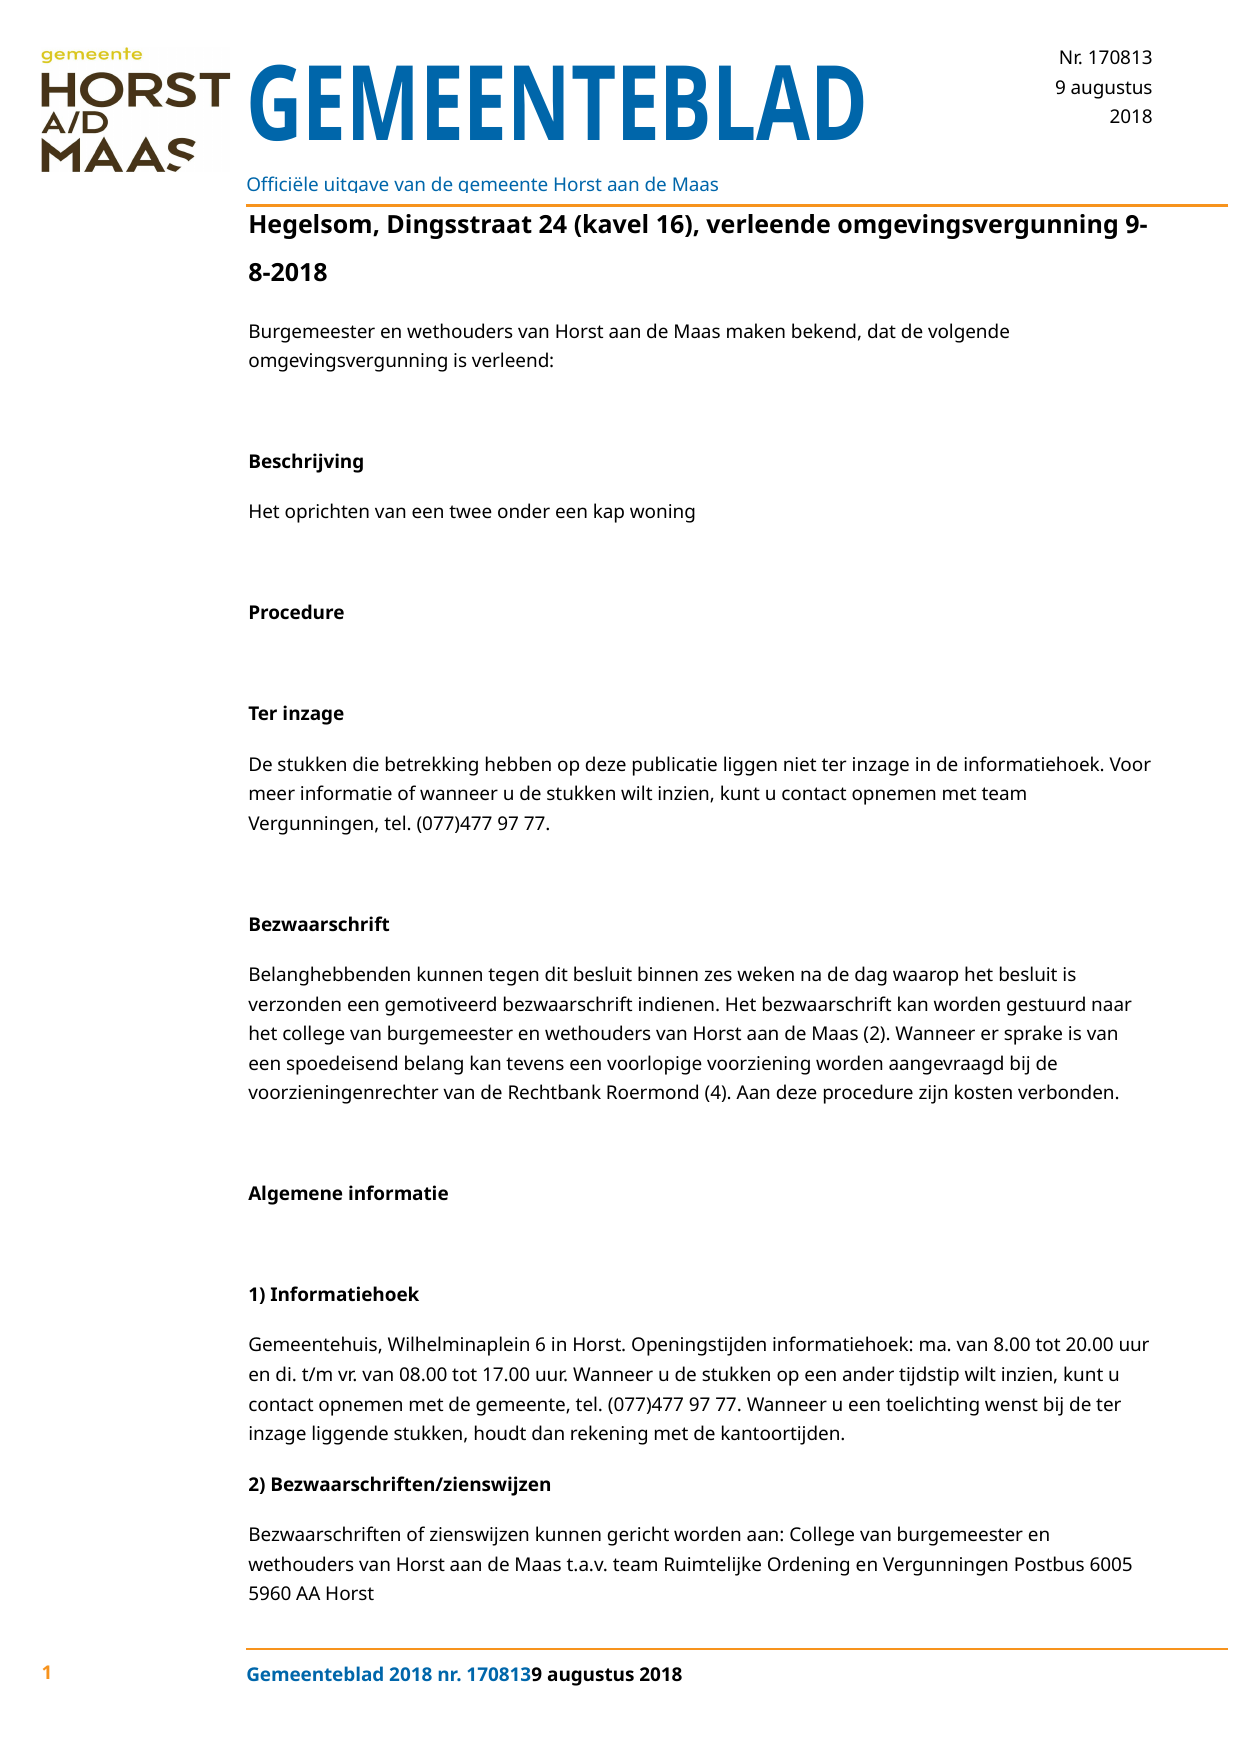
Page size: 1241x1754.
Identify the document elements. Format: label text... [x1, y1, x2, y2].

text Beschrijving [248, 448, 1152, 474]
text Het oprichten van een twee onder een kap woning [248, 499, 1152, 524]
text Bezwaarschrift [248, 911, 1152, 937]
picture [41, 47, 231, 172]
text Bezwaarschriften of zienswijzen kunnen gericht worden aan: College van burgemeester en wethouders van Horst aan de Maas t.a.v. team Ruimtelijke Ordening en Vergunningen Postbus 6005 5960 AA Horst [248, 1521, 1152, 1606]
text Gemeentehuis, Wilhelminaplein 6 in Horst. Openingstijden informatiehoek: ma. van 8.00 tot 20.00 uur en di. t/m vr. van 08.00 tot 17.00 uur. Wanneer u de stukken op een ander tijdstip wilt inzien, kunt u contact opnemen met de gemeente, tel. (077)477 97 77. Wanneer u een toelichting wenst bij de ter inzage liggende stukken, houdt dan rekening met de kantoortijden. [248, 1332, 1152, 1446]
text Procedure [248, 599, 1152, 625]
text 2) Bezwaarschriften/zienswijzen [248, 1471, 1152, 1497]
text Belanghebbenden kunnen tegen dit besluit binnen zes weken na de dag waarop het besluit is verzonden een gemotiveerd bezwaarschrift indienen. Het bezwaarschrift kan worden gestuurd naar het college van burgemeester en wethouders van Horst aan de Maas (2). Wanneer er sprake is van een spoedeisend belang kan tevens een voorlopige voorziening worden aangevraagd bij de voorzieningenrechter van de Rechtbank Roermond (4). Aan deze procedure zijn kosten verbonden. [248, 961, 1152, 1105]
text Burgemeester en wethouders van Horst aan de Maas maken bekend, dat de volgende omgevingsvergunning is verleend: [248, 318, 1152, 373]
text Ter inzage [248, 700, 1152, 726]
text 1) Informatiehoek [248, 1281, 1152, 1307]
text Algemene informatie [248, 1180, 1152, 1206]
text De stukken die betrekking hebben op deze publicatie liggen niet ter inzage in de informatiehoek. Voor meer informatie of wanneer u de stukken wilt inzien, kunt u contact opnemen met team Vergunningen, tel. (077)477 97 77. [248, 751, 1152, 836]
text Hegelsom, Dingsstraat 24 (kavel 16), verleende omgevingsvergunning 9-8-2018 [248, 207, 1152, 288]
